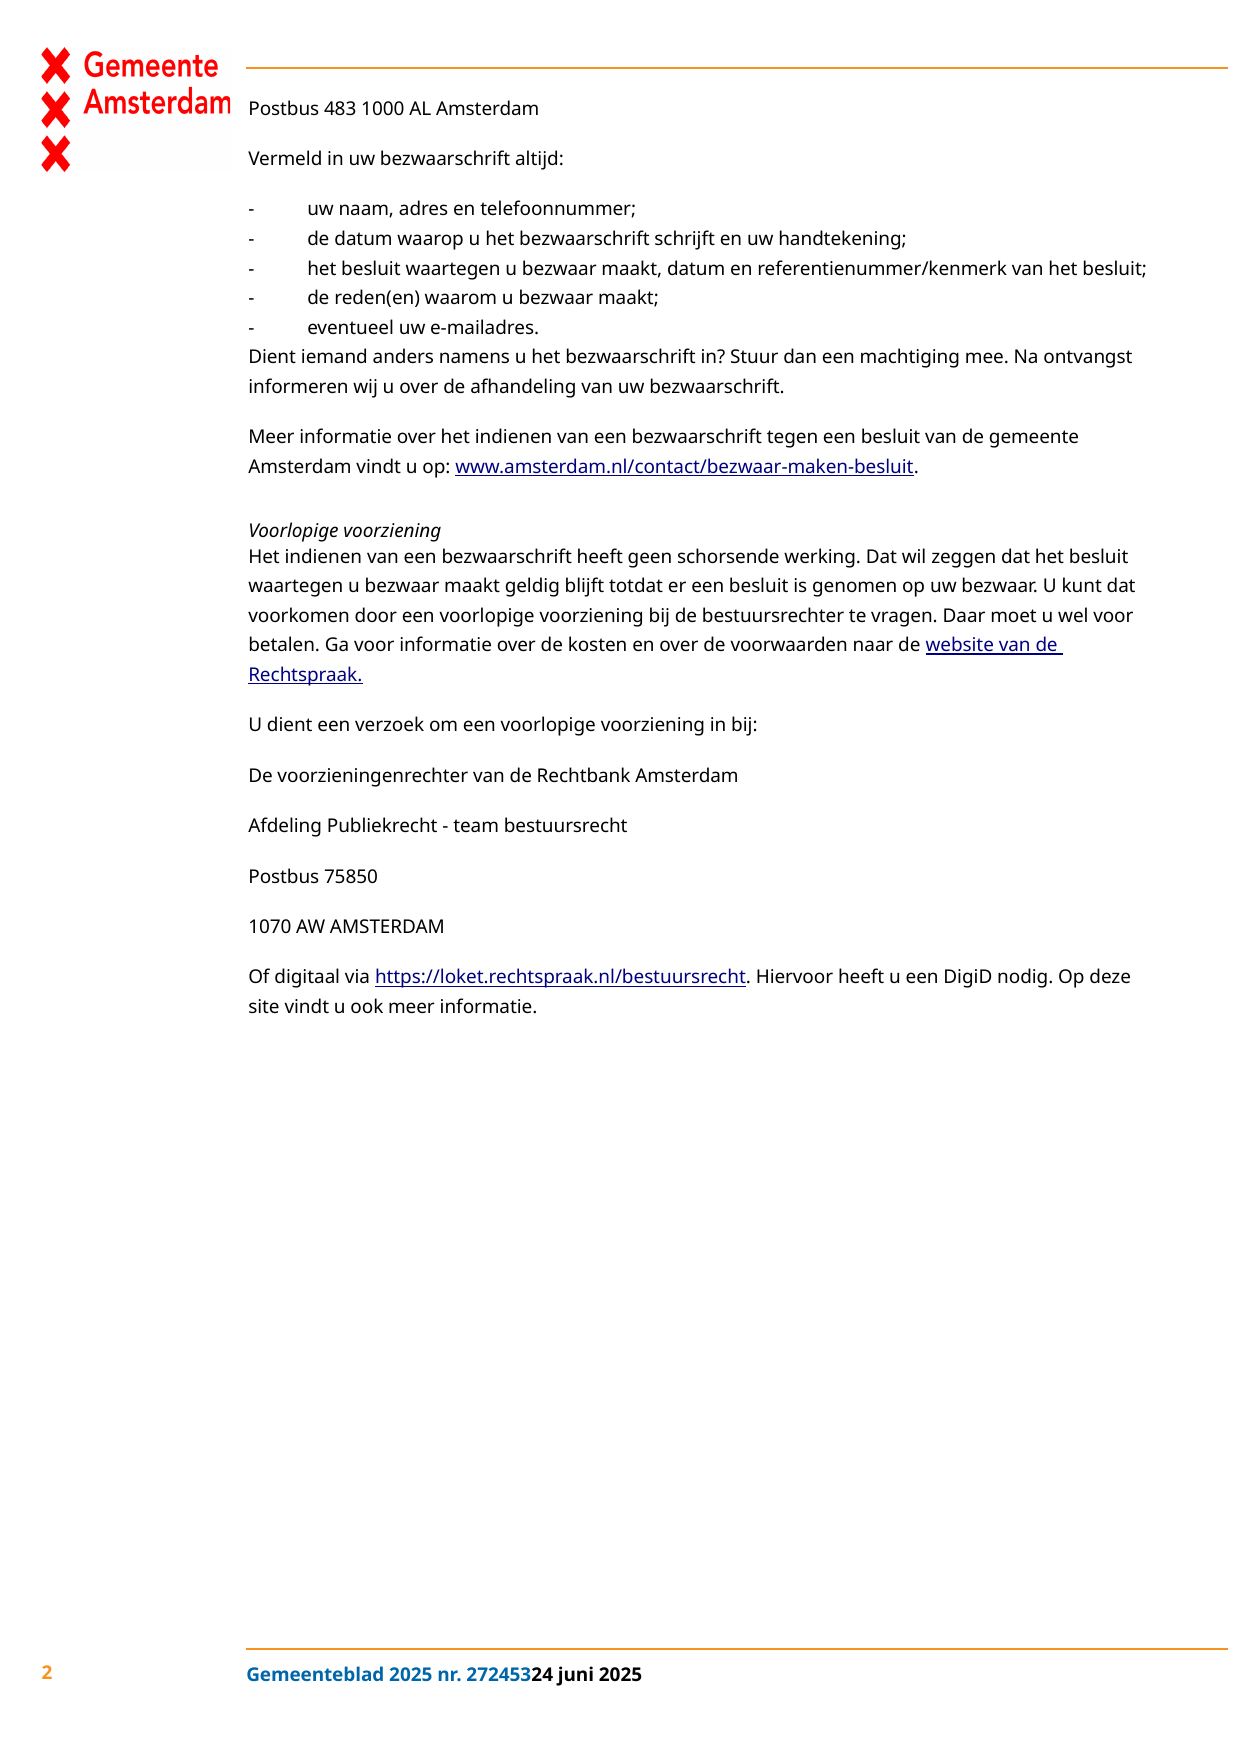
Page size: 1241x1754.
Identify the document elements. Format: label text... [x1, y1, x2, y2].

list uw naam, adres en telefoonnummer; [248, 196, 1152, 221]
list het besluit waartegen u bezwaar maakt, datum en referentienummer/kenmerk van het besluit; [248, 255, 1152, 281]
list eventueel uw e-mailadres. [248, 314, 1152, 340]
text Of digitaal via https://loket.rechtspraak.nl/bestuursrecht. Hiervoor heeft u een DigiD nodig. Op deze site vindt u ook meer informatie. [248, 964, 1152, 1019]
list de reden(en) waarom u bezwaar maakt; [248, 284, 1152, 310]
text U dient een verzoek om een voorlopige voorziening in bij: [248, 712, 1152, 737]
picture [41, 47, 231, 172]
list de datum waarop u het bezwaarschrift schrijft en uw handtekening; [248, 225, 1152, 251]
text Voorlopige voorziening [248, 517, 1152, 543]
text 1070 AW AMSTERDAM [248, 913, 1152, 939]
text Meer informatie over het indienen van een bezwaarschrift tegen een besluit van de gemeente Amsterdam vindt u op: www.amsterdam.nl/contact/bezwaar-maken-besluit. [248, 423, 1152, 479]
text Vermeld in uw bezwaarschrift altijd: [248, 145, 1152, 171]
text Afdeling Publiekrecht - team bestuursrecht [248, 812, 1152, 838]
text Postbus 75850 [248, 863, 1152, 888]
text De voorzieningenrechter van de Rechtbank Amsterdam [248, 762, 1152, 788]
text Het indienen van een bezwaarschrift heeft geen schorsende werking. Dat wil zeggen dat het besluit waartegen u bezwaar maakt geldig blijft totdat er een besluit is genomen op uw bezwaar. U kunt dat voorkomen door een voorlopige voorziening bij de bestuursrechter te vragen. Daar moet u wel voor betalen. Ga voor informatie over de kosten en over de voorwaarden naar de website van de Rechtspraak. [248, 543, 1152, 687]
text Postbus 483 1000 AL Amsterdam [248, 95, 1152, 121]
text Dient iemand anders namens u het bezwaarschrift in? Stuur dan een machtiging mee. Na ontvangst informeren wij u over de afhandeling van uw bezwaarschrift. [248, 343, 1152, 399]
